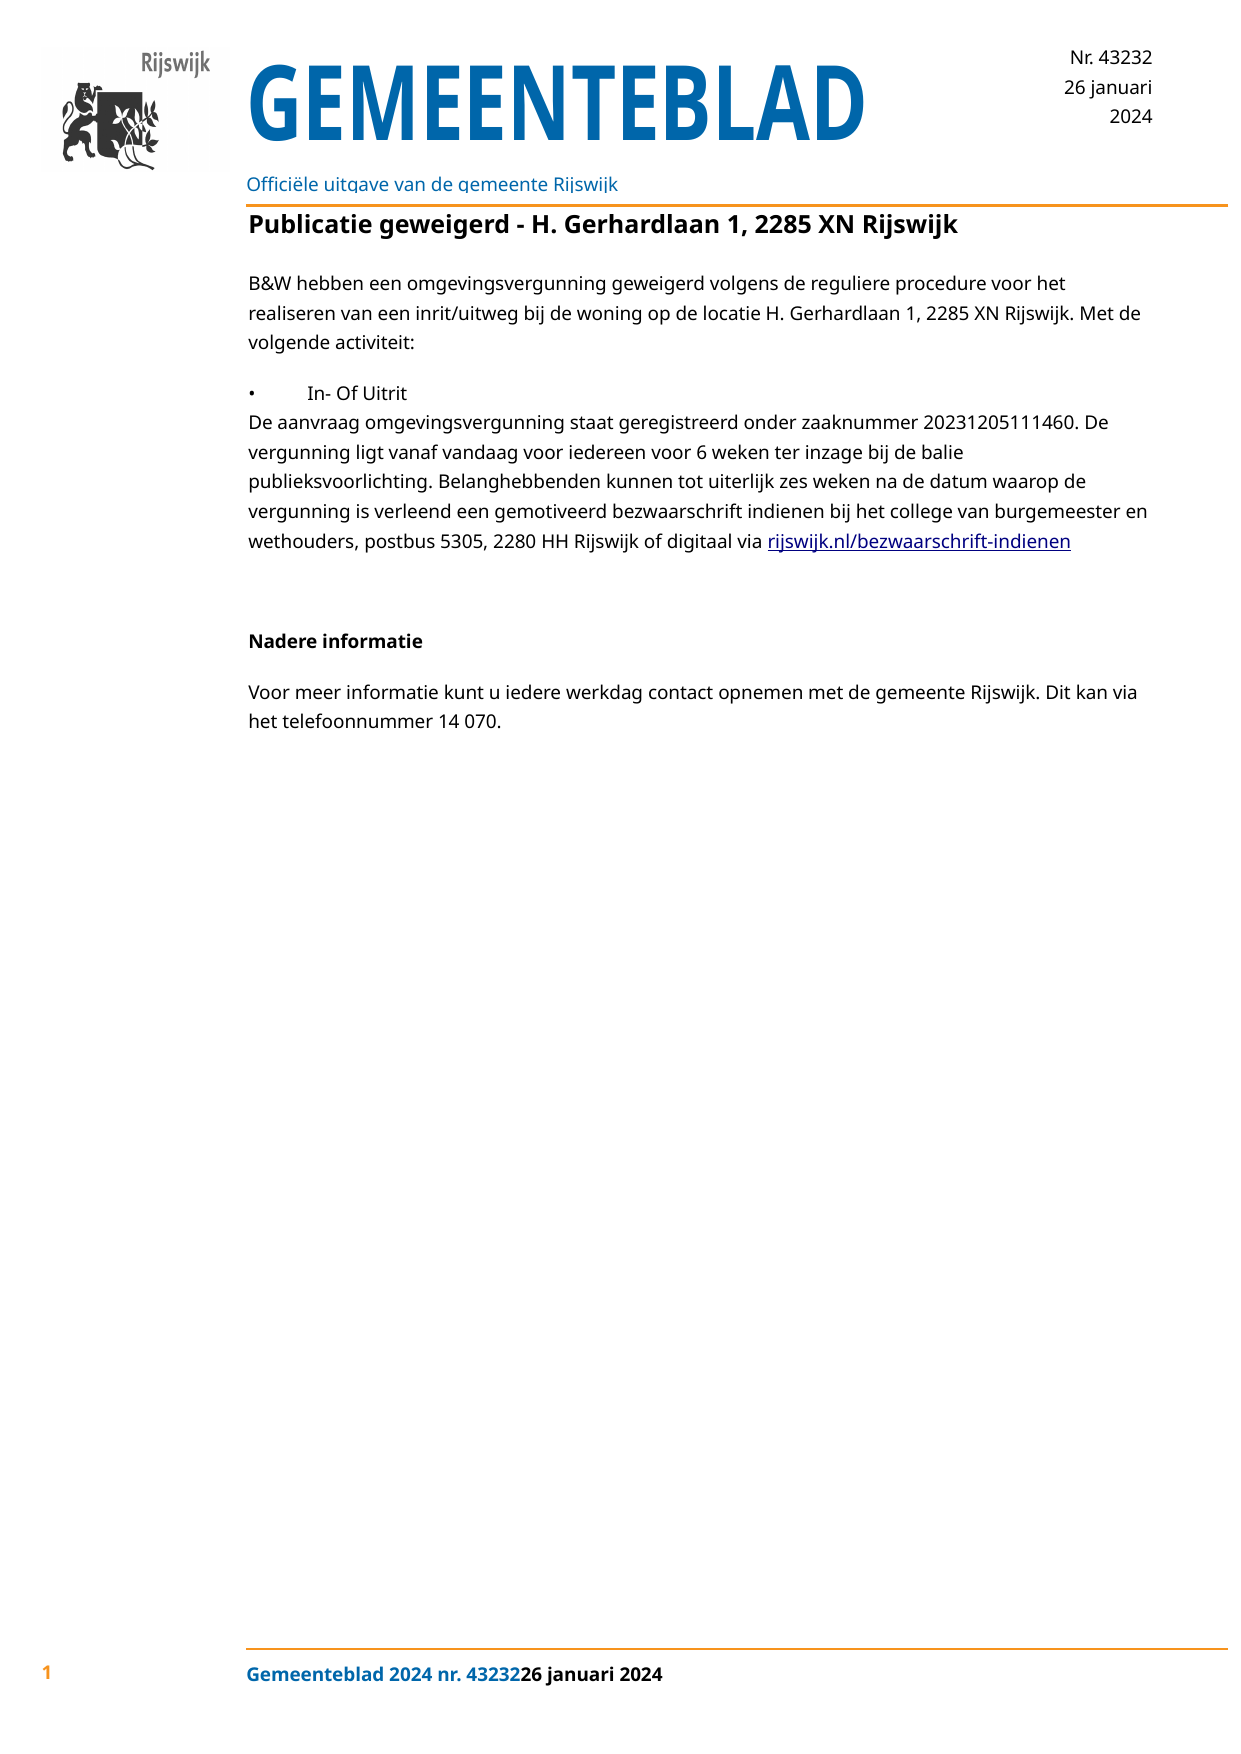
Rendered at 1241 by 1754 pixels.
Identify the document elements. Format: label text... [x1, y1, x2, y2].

text De aanvraag omgevingsvergunning staat geregistreerd onder zaaknummer 20231205111460. De vergunning ligt vanaf vandaag voor iedereen voor 6 weken ter inzage bij de balie publieksvoorlichting. Belanghebbenden kunnen tot uiterlijk zes weken na de datum waarop de vergunning is verleend een gemotiveerd bezwaarschrift indienen bij het college van burgemeester en wethouders, postbus 5305, 2280 HH Rijswijk of digitaal via rijswijk.nl/bezwaarschrift-indienen [248, 409, 1152, 553]
picture [41, 47, 231, 172]
text Nadere informatie [248, 629, 1152, 654]
text Publicatie geweigerd - H. Gerhardlaan 1, 2285 XN Rijswijk [248, 207, 1152, 241]
text Voor meer informatie kunt u iedere werkdag contact opnemen met de gemeente Rijswijk. Dit kan via het telefoonnummer 14 070. [248, 679, 1152, 734]
list In- Of Uitrit [248, 380, 1152, 406]
text B&W hebben een omgevingsvergunning geweigerd volgens de reguliere procedure voor het realiseren van een inrit/uitweg bij de woning op de locatie H. Gerhardlaan 1, 2285 XN Rijswijk. Met de volgende activiteit: [248, 270, 1152, 355]
